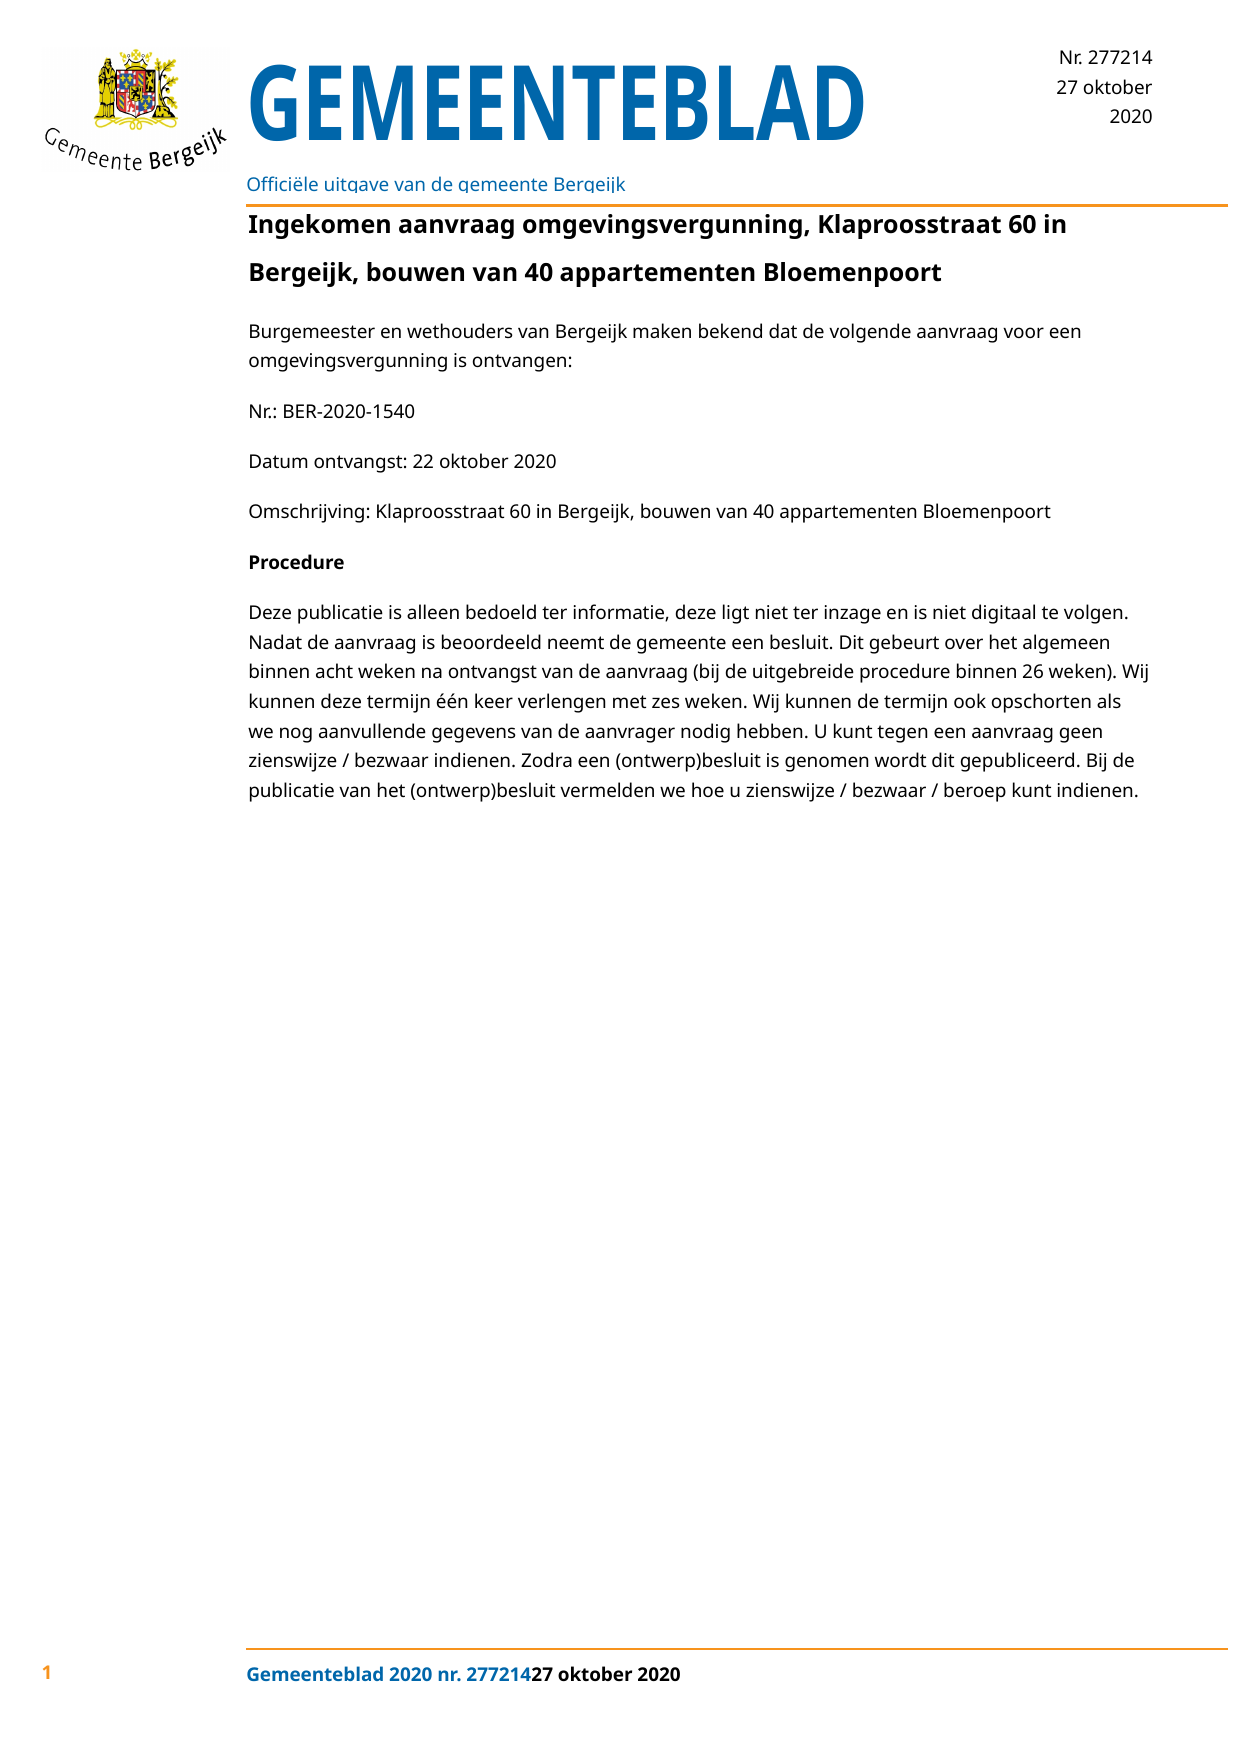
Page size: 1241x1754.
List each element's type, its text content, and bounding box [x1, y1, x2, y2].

text Omschrijving: Klaproosstraat 60 in Bergeijk, bouwen van 40 appartementen Bloemenpoort [248, 499, 1152, 524]
text Procedure [248, 549, 1152, 575]
text Datum ontvangst: 22 oktober 2020 [248, 448, 1152, 474]
text Nr.: BER-2020-1540 [248, 398, 1152, 424]
picture [41, 47, 231, 172]
text Deze publicatie is alleen bedoeld ter informatie, deze ligt niet ter inzage en is niet digitaal te volgen. Nadat de aanvraag is beoordeeld neemt de gemeente een besluit. Dit gebeurt over het algemeen binnen acht weken na ontvangst van de aanvraag (bij de uitgebreide procedure binnen 26 weken). Wij kunnen deze termijn één keer verlengen met zes weken. Wij kunnen de termijn ook opschorten als we nog aanvullende gegevens van de aanvrager nodig hebben. U kunt tegen een aanvraag geen zienswijze / bezwaar indienen. Zodra een (ontwerp)besluit is genomen wordt dit gepubliceerd. Bij de publicatie van het (ontwerp)besluit vermelden we hoe u zienswijze / bezwaar / beroep kunt indienen. [248, 599, 1152, 803]
text Ingekomen aanvraag omgevingsvergunning, Klaproosstraat 60 in Bergeijk, bouwen van 40 appartementen Bloemenpoort [248, 207, 1152, 288]
text Burgemeester en wethouders van Bergeijk maken bekend dat de volgende aanvraag voor een omgevingsvergunning is ontvangen: [248, 318, 1152, 373]
